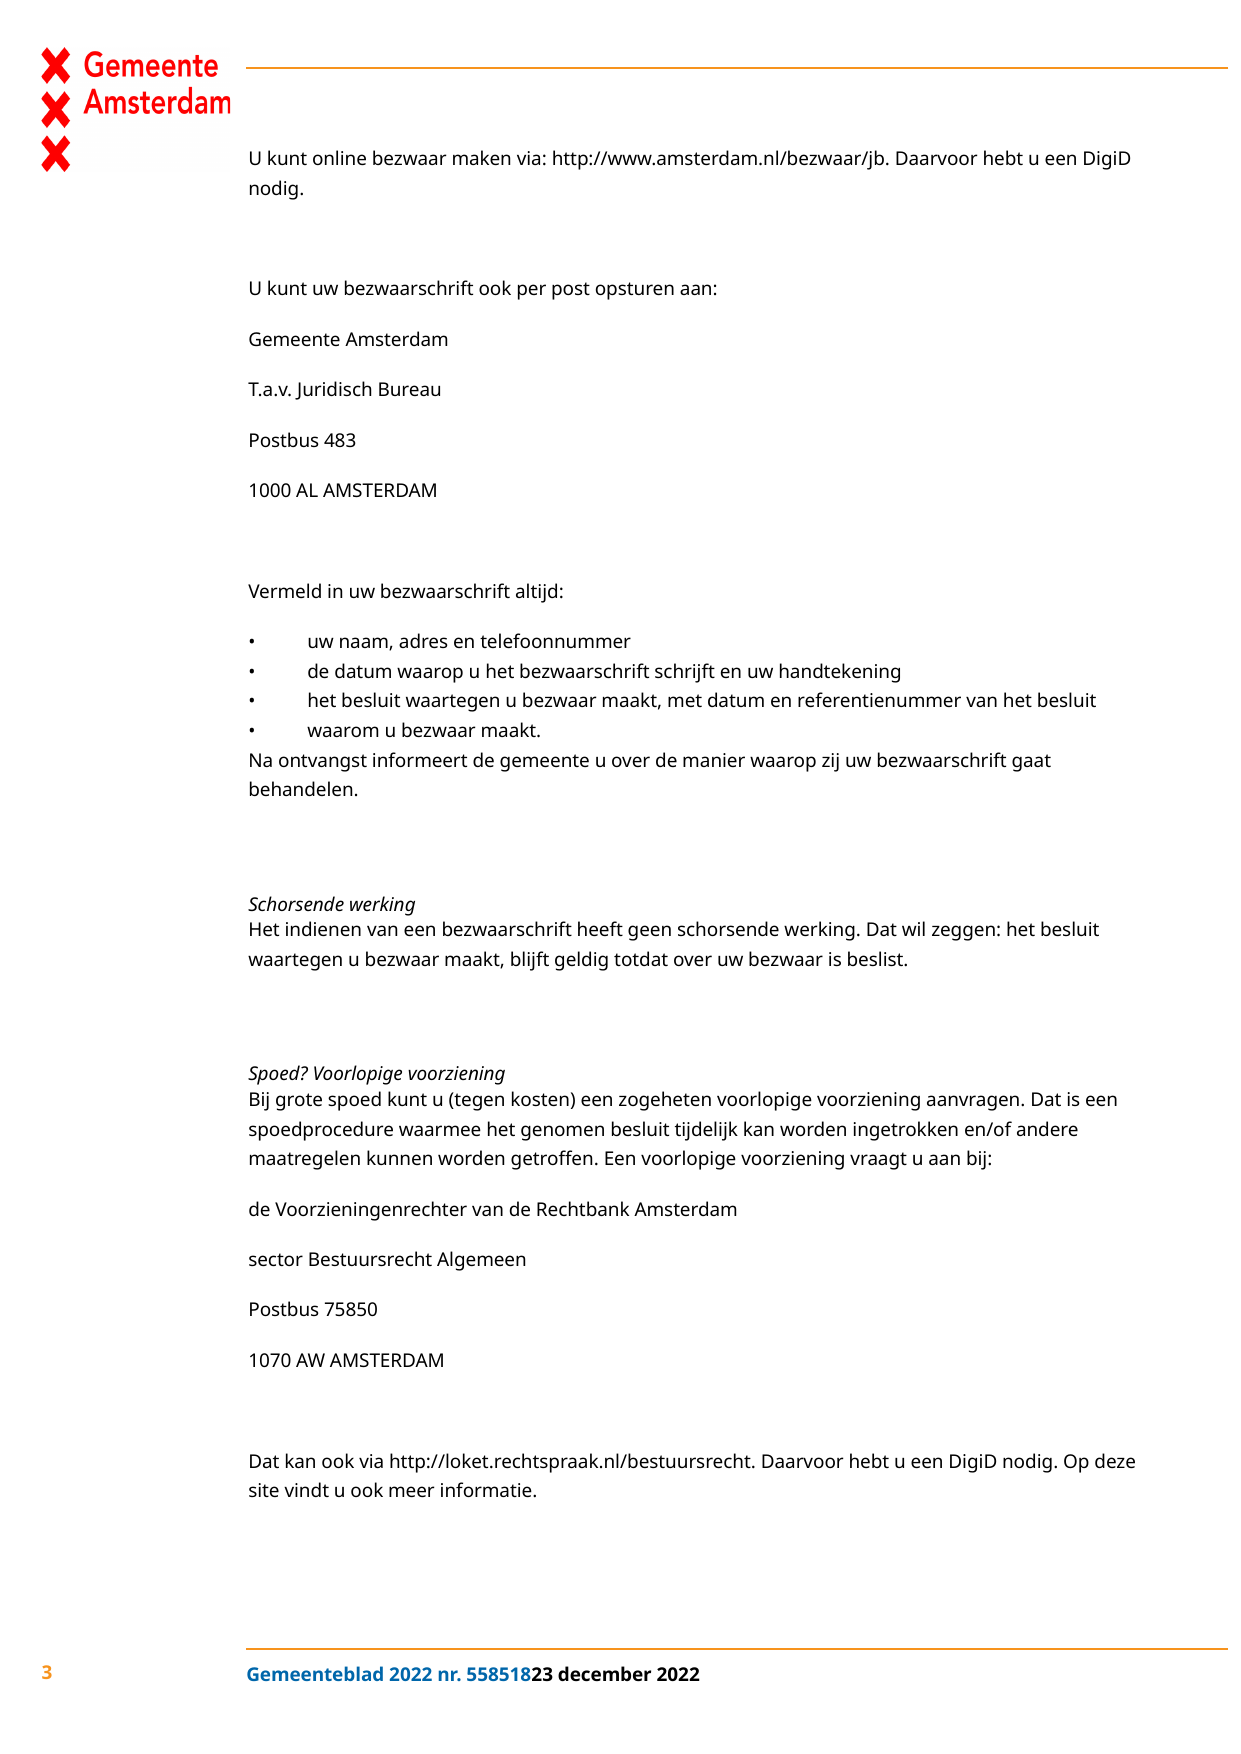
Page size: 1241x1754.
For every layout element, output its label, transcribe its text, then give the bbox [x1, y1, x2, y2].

text Na ontvangst informeert de gemeente u over de manier waarop zij uw bezwaarschrift gaat behandelen. [248, 747, 1152, 802]
text Bij grote spoed kunt u (tegen kosten) een zogeheten voorlopige voorziening aanvragen. Dat is een spoedprocedure waarmee het genomen besluit tijdelijk kan worden ingetrokken en/of andere maatregelen kunnen worden getroffen. Een voorlopige voorziening vraagt u aan bij: [248, 1086, 1152, 1171]
text U kunt online bezwaar maken via: http://www.amsterdam.nl/bezwaar/jb. Daarvoor hebt u een DigiD nodig. [248, 145, 1152, 201]
text U kunt uw bezwaarschrift ook per post opsturen aan: [248, 276, 1152, 301]
text Het indienen van een bezwaarschrift heeft geen schorsende werking. Dat wil zeggen: het besluit waartegen u bezwaar maakt, blijft geldig totdat over uw bezwaar is beslist. [248, 917, 1152, 972]
text Postbus 75850 [248, 1297, 1152, 1322]
list het besluit waartegen u bezwaar maakt, met datum en referentienummer van het besluit [248, 688, 1152, 713]
list uw naam, adres en telefoonnummer [248, 628, 1152, 654]
text T.a.v. Juridisch Bureau [248, 376, 1152, 402]
text Vermeld in uw bezwaarschrift altijd: [248, 578, 1152, 604]
text Gemeente Amsterdam [248, 326, 1152, 352]
list waarom u bezwaar maakt. [248, 717, 1152, 743]
text 1000 AL AMSTERDAM [248, 477, 1152, 503]
picture [41, 47, 231, 172]
text sector Bestuursrecht Algemeen [248, 1246, 1152, 1272]
text Schorsende werking [248, 891, 1152, 917]
text de Voorzieningenrechter van de Rechtbank Amsterdam [248, 1196, 1152, 1222]
text Dat kan ook via http://loket.rechtspraak.nl/bestuursrecht. Daarvoor hebt u een DigiD nodig. Op deze site vindt u ook meer informatie. [248, 1448, 1152, 1503]
text Postbus 483 [248, 427, 1152, 453]
text Spoed? Voorlopige voorziening [248, 1061, 1152, 1086]
list de datum waarop u het bezwaarschrift schrijft en uw handtekening [248, 658, 1152, 684]
text 1070 AW AMSTERDAM [248, 1347, 1152, 1373]
